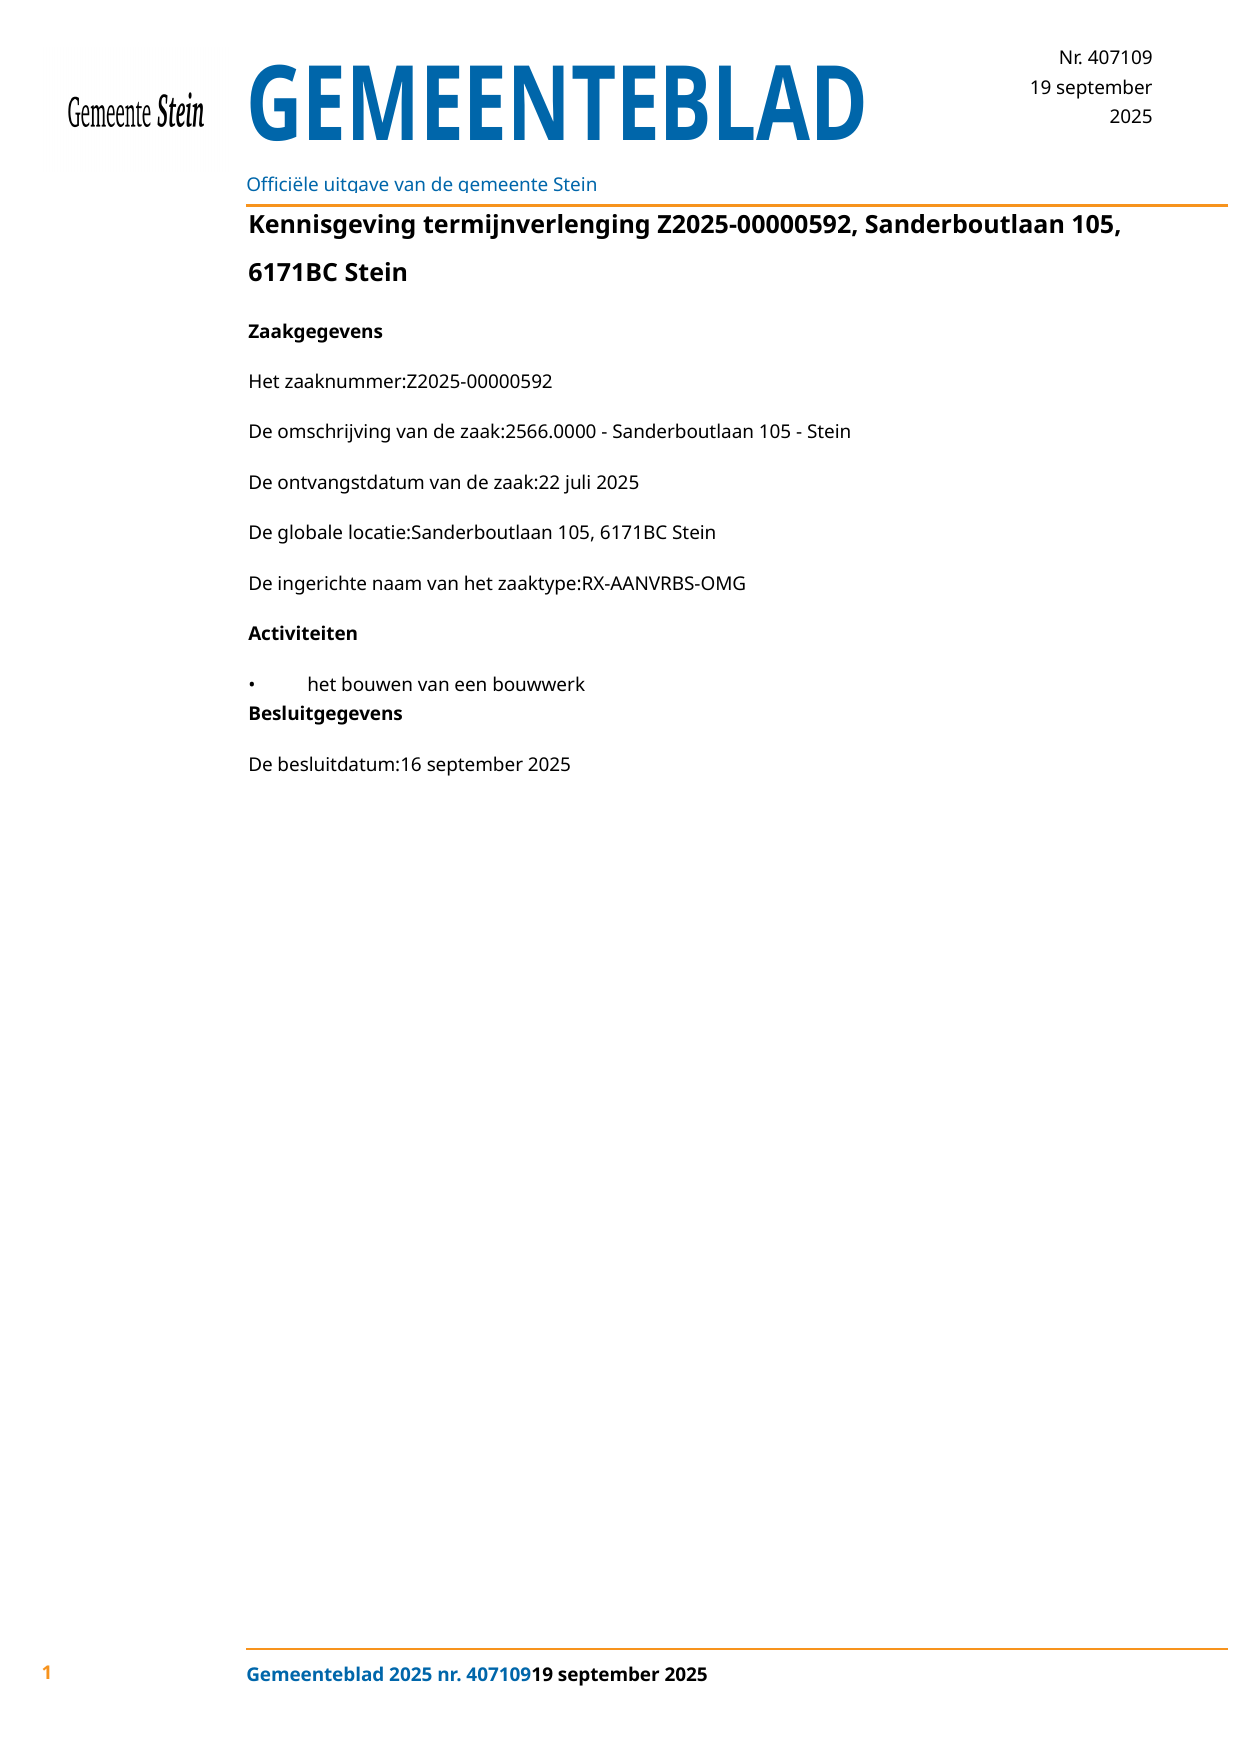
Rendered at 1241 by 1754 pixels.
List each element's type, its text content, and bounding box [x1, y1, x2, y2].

text De ingerichte naam van het zaaktype:RX-AANVRBS-OMG [248, 570, 1152, 596]
text De omschrijving van de zaak:2566.0000 - Sanderboutlaan 105 - Stein [248, 419, 1152, 444]
text De besluitdatum:16 september 2025 [248, 751, 1152, 777]
text De globale locatie:Sanderboutlaan 105, 6171BC Stein [248, 519, 1152, 545]
text Zaakgegevens [248, 318, 1152, 344]
text De ontvangstdatum van de zaak:22 juli 2025 [248, 469, 1152, 495]
text Besluitgegevens [248, 700, 1152, 726]
text Het zaaknummer:Z2025-00000592 [248, 368, 1152, 394]
text Activiteiten [248, 620, 1152, 646]
text Kennisgeving termijnverlenging Z2025-00000592, Sanderboutlaan 105, 6171BC Stein [248, 207, 1152, 288]
picture [41, 47, 231, 172]
list het bouwen van een bouwwerk [248, 671, 1152, 697]
